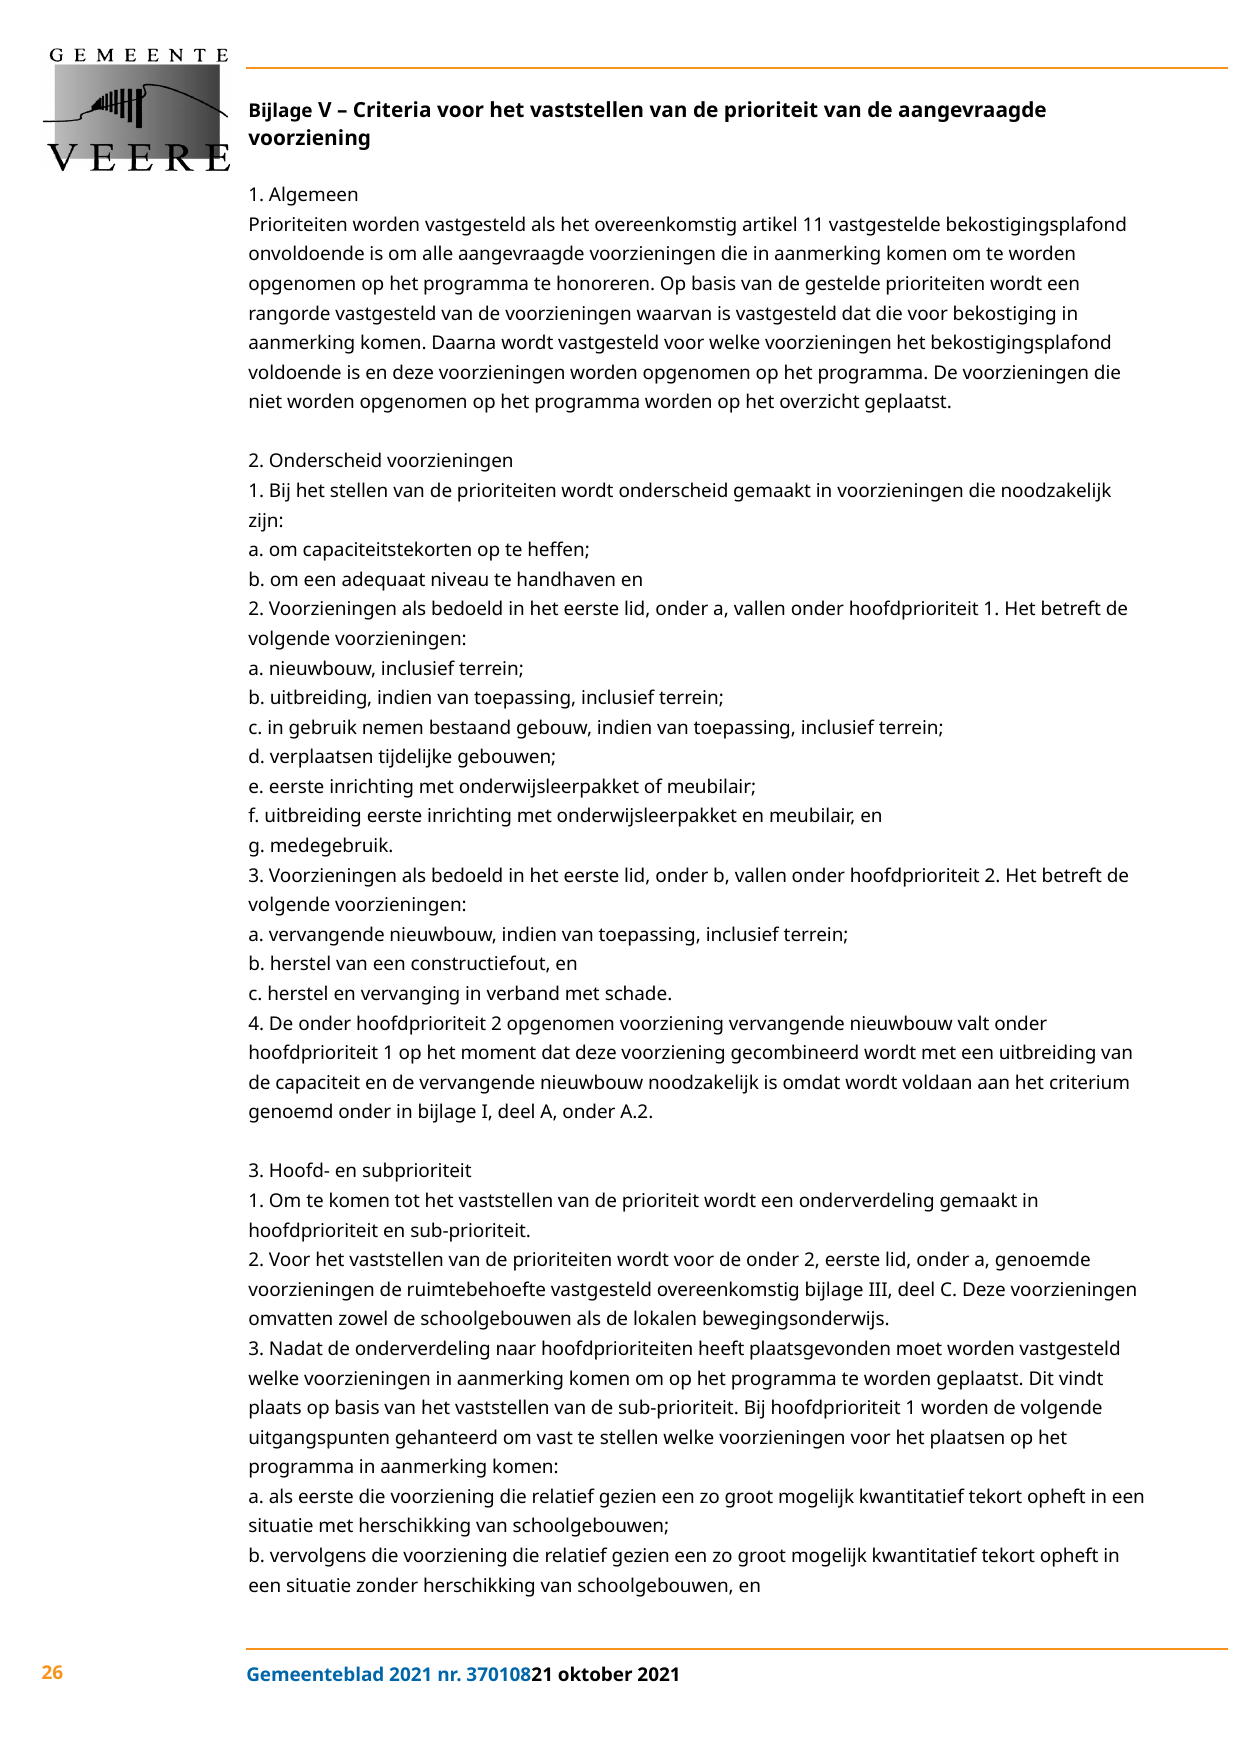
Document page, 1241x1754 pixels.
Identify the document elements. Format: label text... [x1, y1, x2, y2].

text 1. Bij het stellen van de prioriteiten wordt onderscheid gemaakt in voorzieningen die noodzakelijk zijn: [248, 477, 1152, 532]
text a. nieuwbouw, inclusief terrein; [248, 655, 1152, 680]
text b. herstel van een constructiefout, en [248, 951, 1152, 976]
text d. verplaatsen tijdelijke gebouwen; [248, 743, 1152, 769]
text 3. Voorzieningen als bedoeld in het eerste lid, onder b, vallen onder hoofdprioriteit 2. Het betreft de volgende voorzieningen: [248, 862, 1152, 917]
text 4. De onder hoofdprioriteit 2 opgenomen voorziening vervangende nieuwbouw valt onder hoofdprioriteit 1 op het moment dat deze voorziening gecombineerd wordt met een uitbreiding van de capaciteit en de vervangende nieuwbouw noodzakelijk is omdat wordt voldaan aan het criterium genoemd onder in bijlage I, deel A, onder A.2. [248, 1010, 1152, 1124]
text 3. Nadat de onderverdeling naar hoofdprioriteiten heeft plaatsgevonden moet worden vastgesteld welke voorzieningen in aanmerking komen om op het programma te worden geplaatst. Dit vindt plaats op basis van het vaststellen van de sub-prioriteit. Bij hoofdprioriteit 1 worden de volgende uitgangspunten gehanteerd om vast te stellen welke voorzieningen voor het plaatsen op het programma in aanmerking komen: [248, 1335, 1152, 1479]
text f. uitbreiding eerste inrichting met onderwijsleerpakket en meubilair, en [248, 803, 1152, 828]
text 2. Voorzieningen als bedoeld in het eerste lid, onder a, vallen onder hoofdprioriteit 1. Het betreft de volgende voorzieningen: [248, 596, 1152, 651]
text c. herstel en vervanging in verband met schade. [248, 980, 1152, 1006]
text b. vervolgens die voorziening die relatief gezien een zo groot mogelijk kwantitatief tekort opheft in een situatie zonder herschikking van schoolgebouwen, en [248, 1542, 1152, 1597]
picture [41, 47, 231, 172]
text b. om een adequaat niveau te handhaven en [248, 566, 1152, 592]
text 1. Om te komen tot het vaststellen van de prioriteit wordt een onderverdeling gemaakt in hoofdprioriteit en sub-prioriteit. [248, 1187, 1152, 1242]
text e. eerste inrichting met onderwijsleerpakket of meubilair; [248, 773, 1152, 799]
text b. uitbreiding, indien van toepassing, inclusief terrein; [248, 684, 1152, 710]
text 2. Voor het vaststellen van de prioriteiten wordt voor de onder 2, eerste lid, onder a, genoemde voorzieningen de ruimtebehoefte vastgesteld overeenkomstig bijlage III, deel C. Deze voorzieningen omvatten zowel de schoolgebouwen als de lokalen bewegingsonderwijs. [248, 1246, 1152, 1331]
text 2. Onderscheid voorzieningen [248, 448, 1152, 473]
text Prioriteiten worden vastgesteld als het overeenkomstig artikel 11 vastgestelde bekostigingsplafond onvoldoende is om alle aangevraagde voorzieningen die in aanmerking komen om te worden opgenomen op het programma te honoreren. Op basis van de gestelde prioriteiten wordt een rangorde vastgesteld van de voorzieningen waarvan is vastgesteld dat die voor bekostiging in aanmerking komen. Daarna wordt vastgesteld voor welke voorzieningen het bekostigingsplafond voldoende is en deze voorzieningen worden opgenomen op het programma. De voorzieningen die niet worden opgenomen op het programma worden op het overzicht geplaatst. [248, 211, 1152, 414]
text a. om capaciteitstekorten op te heffen; [248, 536, 1152, 562]
text a. vervangende nieuwbouw, indien van toepassing, inclusief terrein; [248, 921, 1152, 947]
text 1. Algemeen [248, 181, 1152, 207]
text g. medegebruik. [248, 832, 1152, 858]
text a. als eerste die voorziening die relatief gezien een zo groot mogelijk kwantitatief tekort opheft in een situatie met herschikking van schoolgebouwen; [248, 1483, 1152, 1538]
text Bijlage V – Criteria voor het vaststellen van de prioriteit van de aangevraagde voorziening [248, 95, 1152, 152]
text 3. Hoofd- en subprioriteit [248, 1158, 1152, 1183]
text c. in gebruik nemen bestaand gebouw, indien van toepassing, inclusief terrein; [248, 714, 1152, 739]
